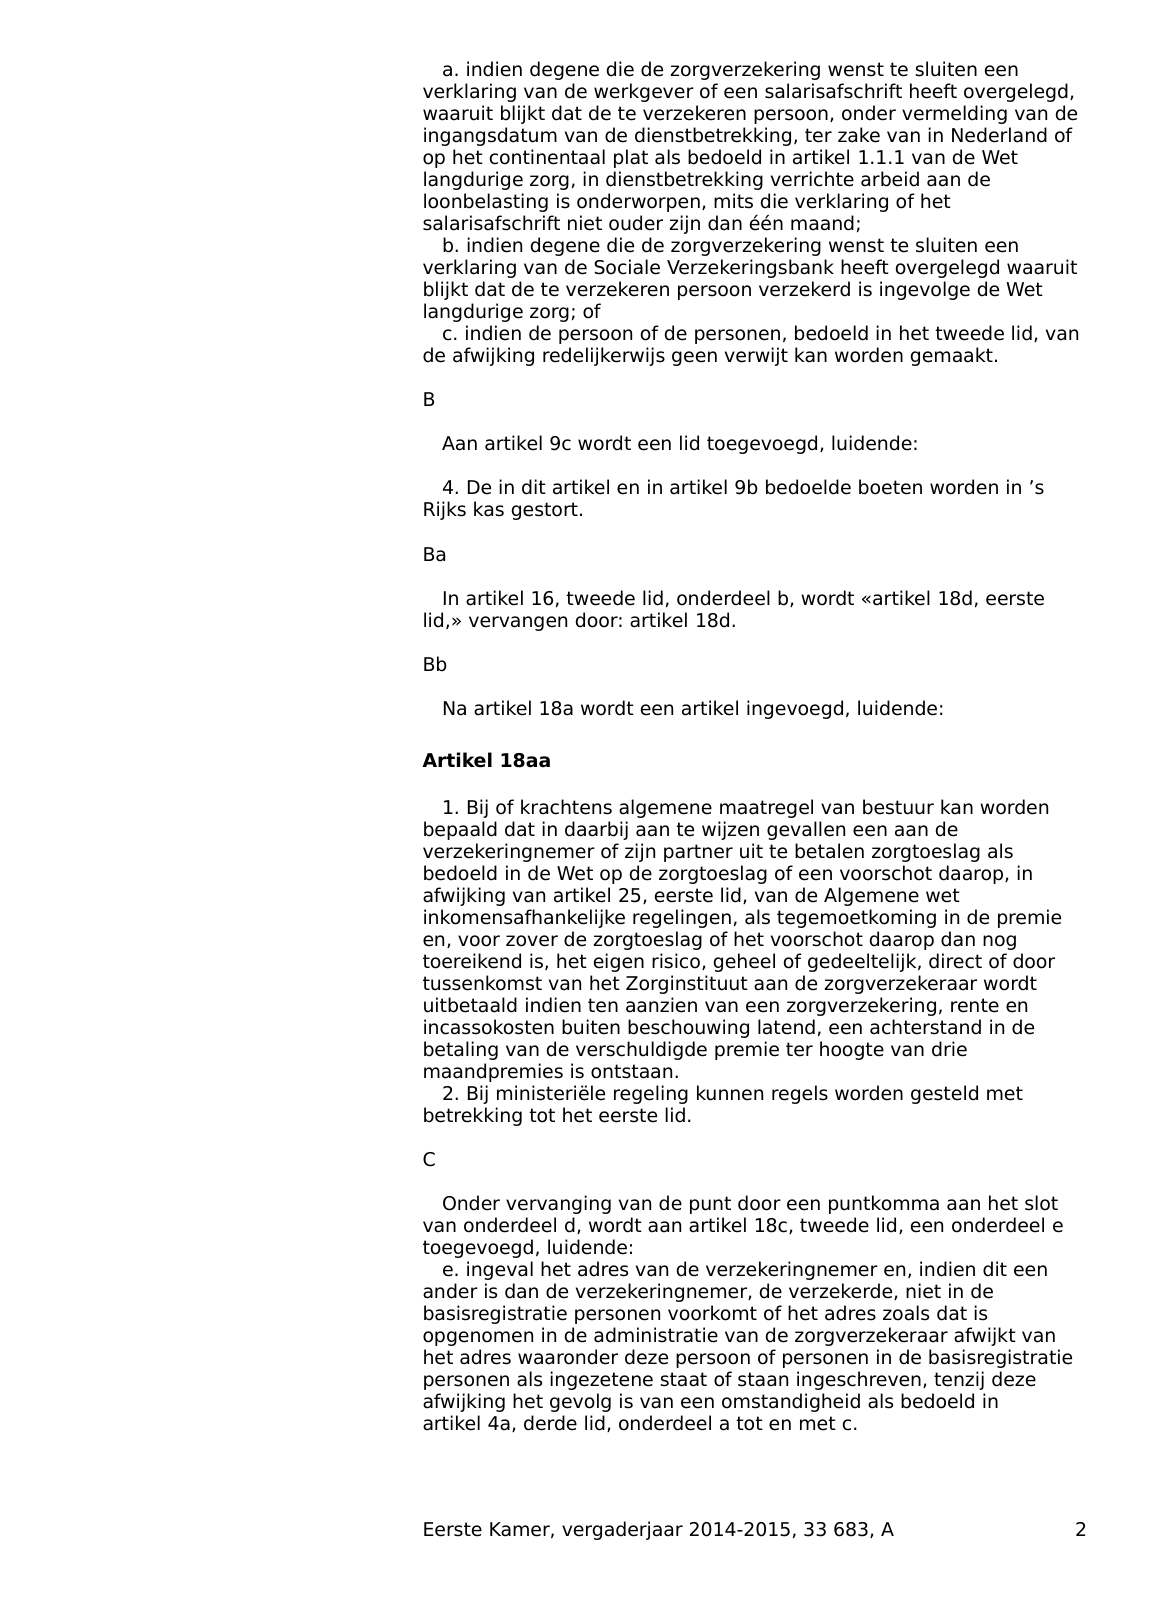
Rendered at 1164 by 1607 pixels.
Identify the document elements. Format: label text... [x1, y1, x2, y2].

text Na artikel 18a wordt een artikel ingevoegd, luidende: [422, 698, 1087, 720]
text 1. Bij of krachtens algemene maatregel van bestuur kan worden bepaald dat in daarbij aan te wijzen gevallen een aan de verzekeringnemer of zijn partner uit te betalen zorgtoeslag als bedoeld in de Wet op de zorgtoeslag of een voorschot daarop, in afwijking van artikel 25, eerste lid, van de Algemene wet inkomensafhankelijke regelingen, als tegemoetkoming in de premie en, voor zover de zorgtoeslag of het voorschot daarop dan nog toereikend is, het eigen risico, geheel of gedeeltelijk, direct of door tussenkomst van het Zorginstituut aan de zorgverzekeraar wordt uitbetaald indien ten aanzien van een zorgverzekering, rente en incassokosten buiten beschouwing latend, een achterstand in de betaling van de verschuldigde premie ter hoogte van drie maandpremies is ontstaan. [422, 797, 1087, 1083]
subtitle Artikel 18aa [422, 750, 1087, 772]
text C [422, 1149, 1087, 1171]
text Bb [422, 654, 1087, 676]
text 4. De in dit artikel en in artikel 9b bedoelde boeten worden in ’s Rijks kas gestort. [422, 477, 1087, 521]
text Onder vervanging van de punt door een puntkomma aan het slot van onderdeel d, wordt aan artikel 18c, tweede lid, een onderdeel e toegevoegd, luidende: [422, 1193, 1087, 1259]
text Aan artikel 9c wordt een lid toegevoegd, luidende: [422, 433, 1087, 455]
text Ba [422, 543, 1087, 565]
text 2. Bij ministeriële regeling kunnen regels worden gesteld met betrekking tot het eerste lid. [422, 1083, 1087, 1127]
text B [422, 389, 1087, 411]
text c. indien de persoon of de personen, bedoeld in het tweede lid, van de afwijking redelijkerwijs geen verwijt kan worden gemaakt. [422, 323, 1087, 367]
text e. ingeval het adres van de verzekeringnemer en, indien dit een ander is dan de verzekeringnemer, de verzekerde, niet in de basisregistratie personen voorkomt of het adres zoals dat is opgenomen in de administratie van de zorgverzekeraar afwijkt van het adres waaronder deze persoon of personen in de basisregistratie personen als ingezetene staat of staan ingeschreven, tenzij deze afwijking het gevolg is van een omstandigheid als bedoeld in artikel 4a, derde lid, onderdeel a tot en met c. [422, 1259, 1087, 1435]
text a. indien degene die de zorgverzekering wenst te sluiten een verklaring van de werkgever of een salarisafschrift heeft overgelegd, waaruit blijkt dat de te verzekeren persoon, onder vermelding van de ingangsdatum van de dienstbetrekking, ter zake van in Nederland of op het continentaal plat als bedoeld in artikel 1.1.1 van de Wet langdurige zorg, in dienstbetrekking verrichte arbeid aan de loonbelasting is onderworpen, mits die verklaring of het salarisafschrift niet ouder zijn dan één maand; [422, 59, 1087, 235]
text In artikel 16, tweede lid, onderdeel b, wordt «artikel 18d, eerste lid,» vervangen door: artikel 18d. [422, 588, 1087, 632]
text b. indien degene die de zorgverzekering wenst te sluiten een verklaring van de Sociale Verzekeringsbank heeft overgelegd waaruit blijkt dat de te verzekeren persoon verzekerd is ingevolge de Wet langdurige zorg; of [422, 235, 1087, 323]
